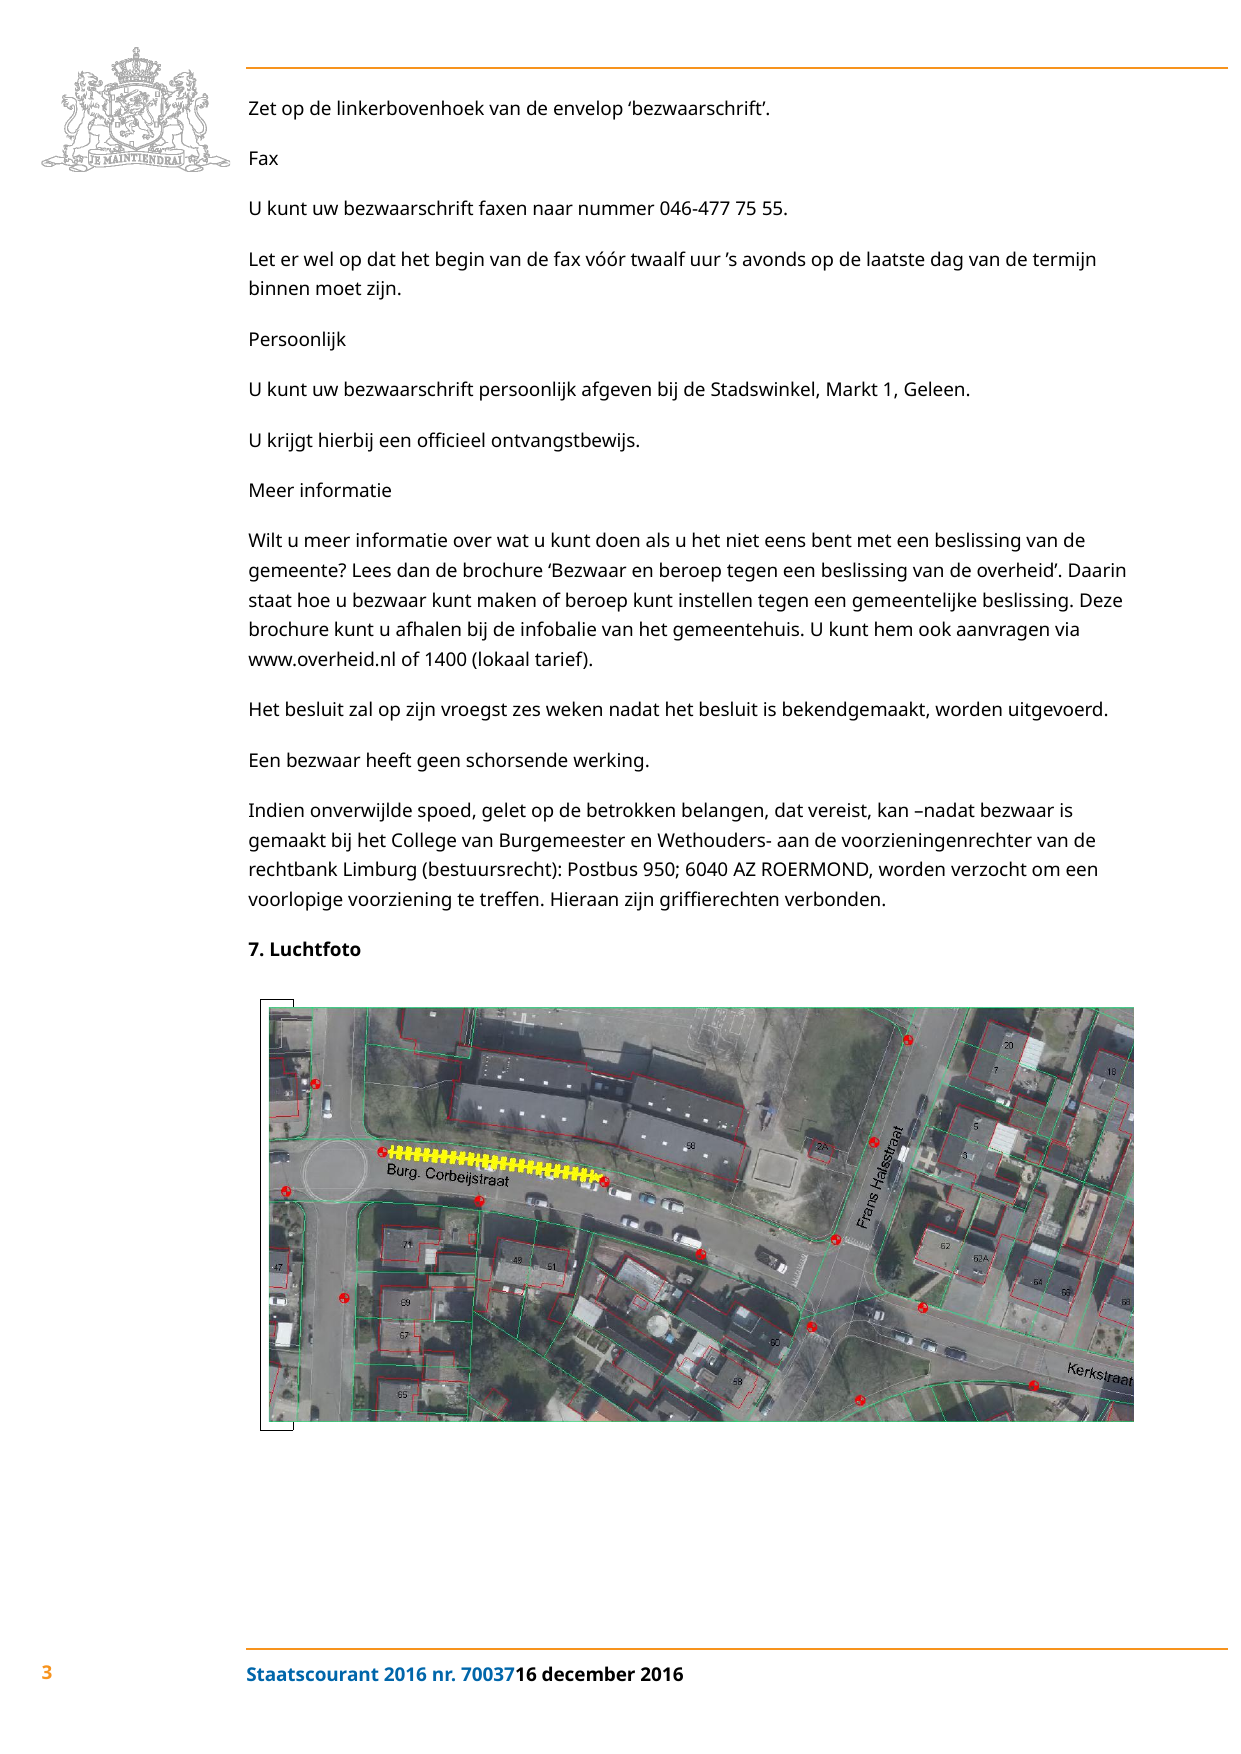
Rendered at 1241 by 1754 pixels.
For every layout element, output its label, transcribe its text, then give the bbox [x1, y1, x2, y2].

text Het besluit zal op zijn vroegst zes weken nadat het besluit is bekendgemaakt, worden uitgevoerd. [248, 696, 1152, 722]
text 7. Luchtfoto [248, 936, 1152, 962]
text Let er wel op dat het begin van de fax vóór twaalf uur ’s avonds op de laatste dag van de termijn binnen moet zijn. [248, 246, 1152, 301]
text Meer informatie [248, 477, 1152, 503]
text Zet op de linkerbovenhoek van de envelop ‘bezwaarschrift’. [248, 95, 1152, 121]
text Wilt u meer informatie over wat u kunt doen als u het niet eens bent met een beslissing van de gemeente? Lees dan de brochure ‘Bezwaar en beroep tegen een beslissing van de overheid’. Daarin staat hoe u bezwaar kunt maken of beroep kunt instellen tegen een gemeentelijke beslissing. Deze brochure kunt u afhalen bij de infobalie van het gemeentehuis. U kunt hem ook aanvragen via www.overheid.nl of 1400 (lokaal tarief). [248, 528, 1152, 672]
text Een bezwaar heeft geen schorsende werking. [248, 747, 1152, 773]
text Persoonlijk [248, 326, 1152, 352]
text U kunt uw bezwaarschrift persoonlijk afgeven bij de Stadswinkel, Markt 1, Geleen. [248, 376, 1152, 402]
picture [268, 1007, 1134, 1422]
text U kunt uw bezwaarschrift faxen naar nummer 046-477 75 55. [248, 196, 1152, 221]
text U krijgt hierbij een officieel ontvangstbewijs. [248, 427, 1152, 453]
text Fax [248, 145, 1152, 171]
text Indien onverwijlde spoed, gelet op de betrokken belangen, dat vereist, kan –nadat bezwaar is gemaakt bij het College van Burgemeester en Wethouders- aan de voorzieningenrechter van de rechtbank Limburg (bestuursrecht): Postbus 950; 6040 AZ ROERMOND, worden verzocht om een voorlopige voorziening te treffen. Hieraan zijn griffierechten verbonden. [248, 797, 1152, 912]
picture [41, 47, 231, 172]
